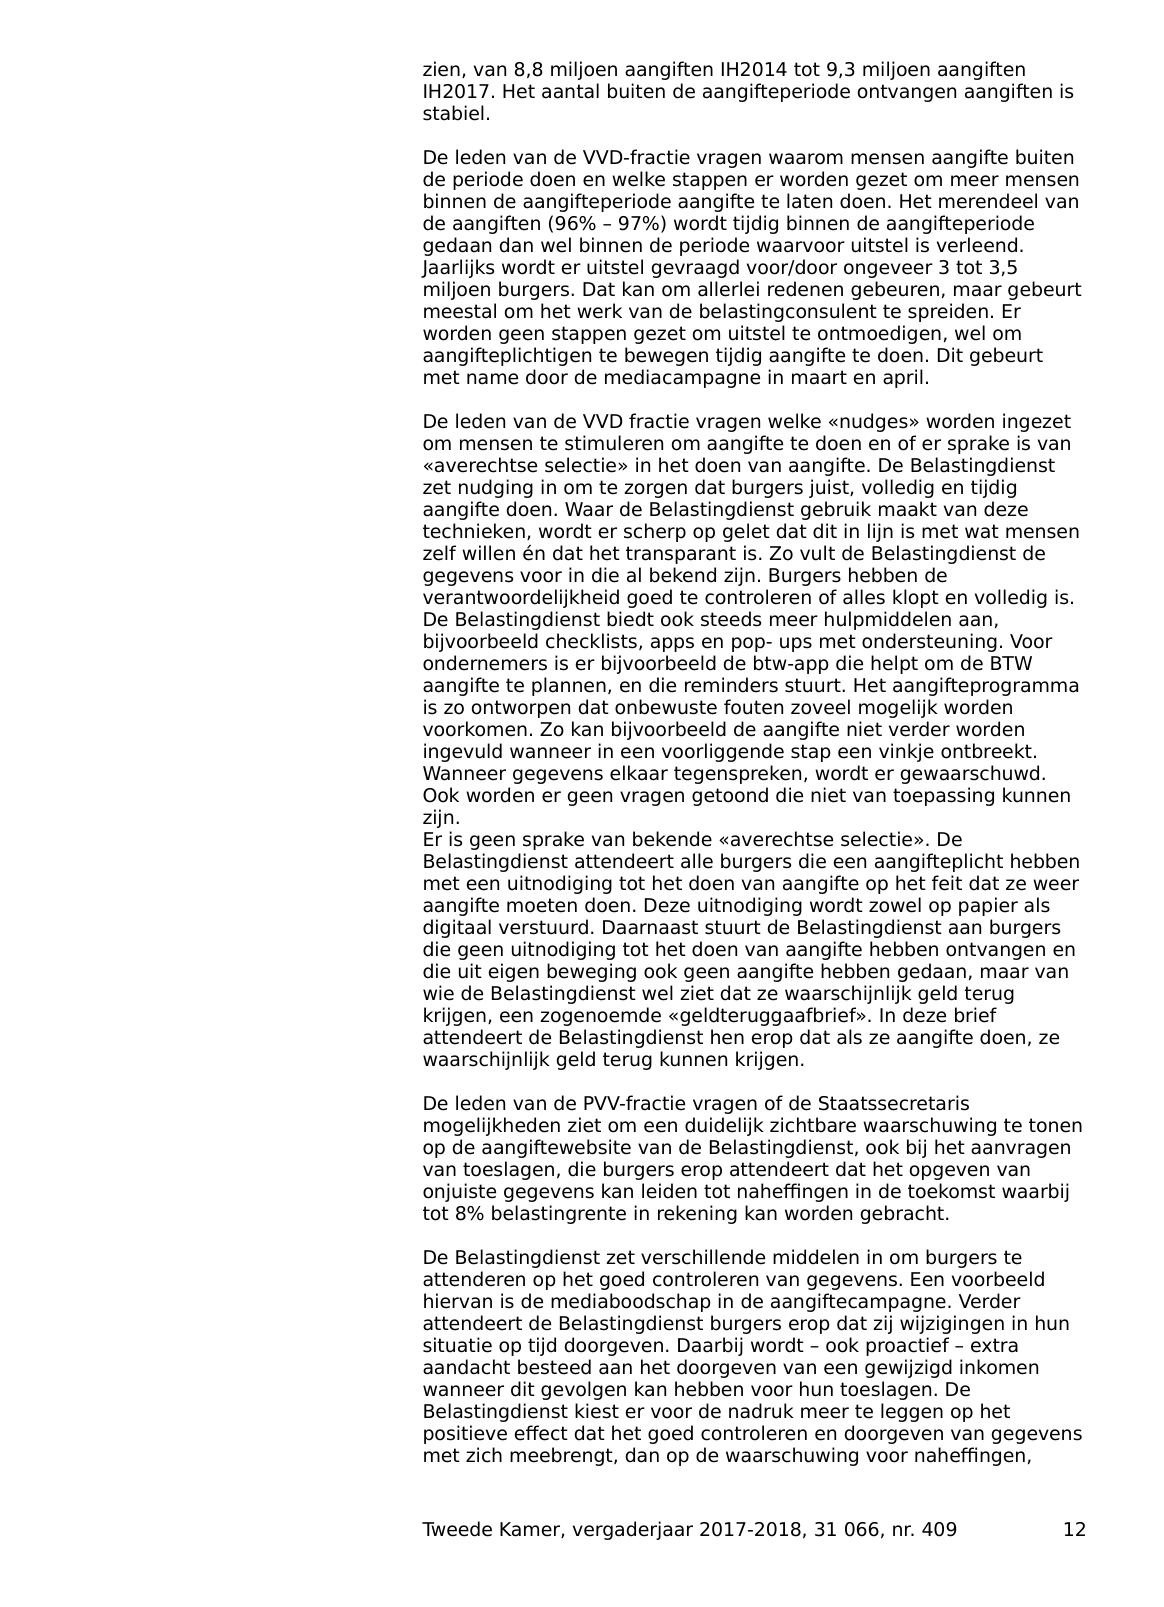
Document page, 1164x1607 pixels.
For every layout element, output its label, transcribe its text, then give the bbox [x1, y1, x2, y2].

text De Belastingdienst zet verschillende middelen in om burgers te attenderen op het goed controleren van gegevens. Een voorbeeld hiervan is de mediaboodschap in de aangiftecampagne. Verder attendeert de Belastingdienst burgers erop dat zij wijzigingen in hun situatie op tijd doorgeven. Daarbij wordt – ook proactief – extra aandacht besteed aan het doorgeven van een gewijzigd inkomen wanneer dit gevolgen kan hebben voor hun toeslagen. De Belastingdienst kiest er voor de nadruk meer te leggen op het positieve effect dat het goed controleren en doorgeven van gegevens met zich meebrengt, dan op de waarschuwing voor naheffingen, [422, 1247, 1087, 1467]
text De leden van de VVD fractie vragen welke «nudges» worden ingezet om mensen te stimuleren om aangifte te doen en of er sprake is van «averechtse selectie» in het doen van aangifte. De Belastingdienst zet nudging in om te zorgen dat burgers juist, volledig en tijdig aangifte doen. Waar de Belastingdienst gebruik maakt van deze technieken, wordt er scherp op gelet dat dit in lijn is met wat mensen zelf willen én dat het transparant is. Zo vult de Belastingdienst de gegevens voor in die al bekend zijn. Burgers hebben de verantwoordelijkheid goed te controleren of alles klopt en volledig is. [422, 411, 1087, 609]
text De leden van de PVV-fractie vragen of de Staatssecretaris mogelijkheden ziet om een duidelijk zichtbare waarschuwing te tonen op de aangiftewebsite van de Belastingdienst, ook bij het aanvragen van toeslagen, die burgers erop attendeert dat het opgeven van onjuiste gegevens kan leiden tot naheffingen in de toekomst waarbij tot 8% belastingrente in rekening kan worden gebracht. [422, 1093, 1087, 1224]
text De Belastingdienst biedt ook steeds meer hulpmiddelen aan, bijvoorbeeld checklists, apps en pop- ups met ondersteuning. Voor ondernemers is er bijvoorbeeld de btw-app die helpt om de BTW aangifte te plannen, en die reminders stuurt. Het aangifteprogramma is zo ontworpen dat onbewuste fouten zoveel mogelijk worden voorkomen. Zo kan bijvoorbeeld de aangifte niet verder worden ingevuld wanneer in een voorliggende stap een vinkje ontbreekt. Wanneer gegevens elkaar tegenspreken, wordt er gewaarschuwd. Ook worden er geen vragen getoond die niet van toepassing kunnen zijn. [422, 609, 1087, 829]
text zien, van 8,8 miljoen aangiften IH2014 tot 9,3 miljoen aangiften IH2017. Het aantal buiten de aangifteperiode ontvangen aangiften is stabiel. [422, 59, 1087, 125]
text Er is geen sprake van bekende «averechtse selectie». De Belastingdienst attendeert alle burgers die een aangifteplicht hebben met een uitnodiging tot het doen van aangifte op het feit dat ze weer aangifte moeten doen. Deze uitnodiging wordt zowel op papier als digitaal verstuurd. Daarnaast stuurt de Belastingdienst aan burgers die geen uitnodiging tot het doen van aangifte hebben ontvangen en die uit eigen beweging ook geen aangifte hebben gedaan, maar van wie de Belastingdienst wel ziet dat ze waarschijnlijk geld terug krijgen, een zogenoemde «geldteruggaafbrief». In deze brief attendeert de Belastingdienst hen erop dat als ze aangifte doen, ze waarschijnlijk geld terug kunnen krijgen. [422, 829, 1087, 1071]
text De leden van de VVD-fractie vragen waarom mensen aangifte buiten de periode doen en welke stappen er worden gezet om meer mensen binnen de aangifteperiode aangifte te laten doen. Het merendeel van de aangiften (96% – 97%) wordt tijdig binnen de aangifteperiode gedaan dan wel binnen de periode waarvoor uitstel is verleend. Jaarlijks wordt er uitstel gevraagd voor/door ongeveer 3 tot 3,5 miljoen burgers. Dat kan om allerlei redenen gebeuren, maar gebeurt meestal om het werk van de belastingconsulent te spreiden. Er worden geen stappen gezet om uitstel te ontmoedigen, wel om aangifteplichtigen te bewegen tijdig aangifte te doen. Dit gebeurt met name door de mediacampagne in maart en april. [422, 147, 1087, 389]
